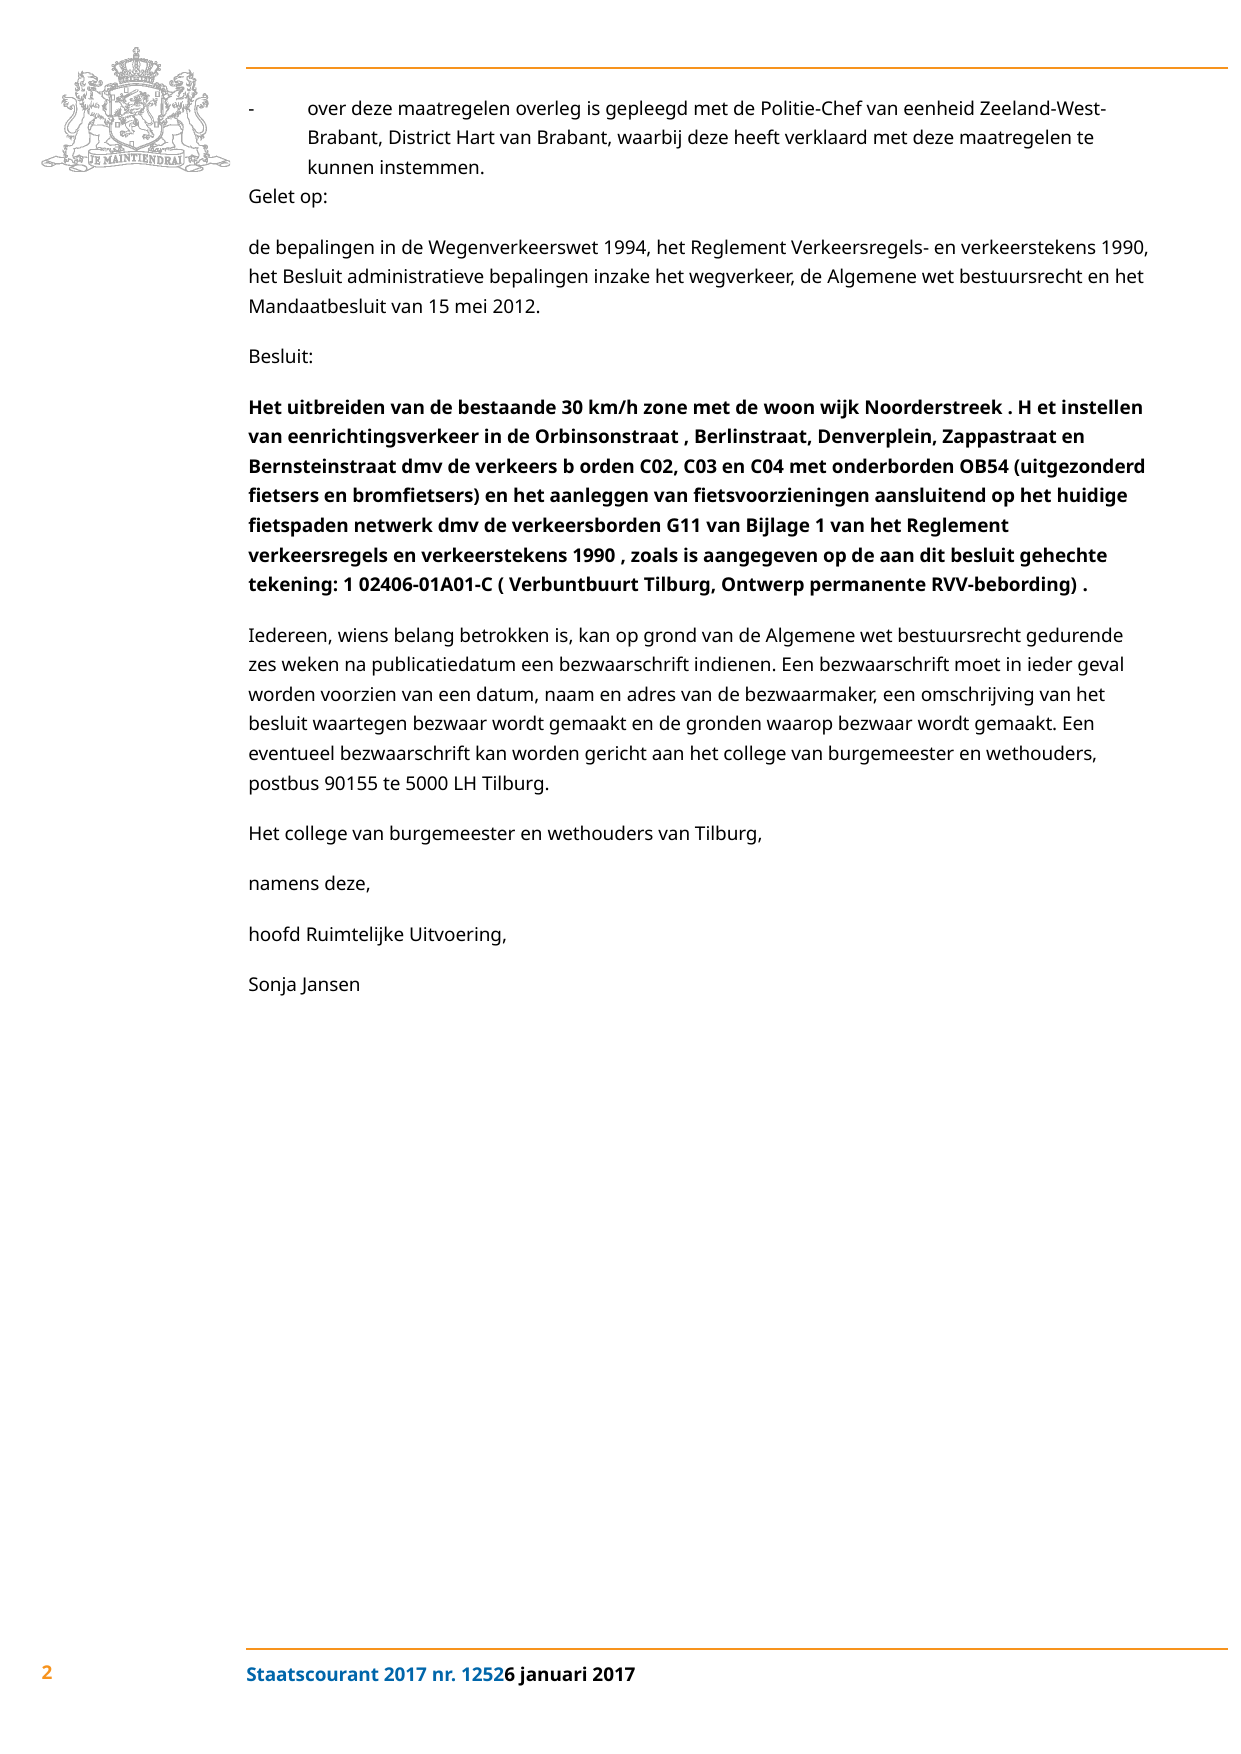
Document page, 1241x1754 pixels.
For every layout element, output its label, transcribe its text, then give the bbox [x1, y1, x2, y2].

text Sonja Jansen [248, 971, 1152, 997]
text namens deze, [248, 871, 1152, 896]
text Het college van burgemeester en wethouders van Tilburg, [248, 820, 1152, 846]
text de bepalingen in de Wegenverkeerswet 1994, het Reglement Verkeersregels- en verkeerstekens 1990, het Besluit administratieve bepalingen inzake het wegverkeer, de Algemene wet bestuursrecht en het Mandaatbesluit van 15 mei 2012. [248, 234, 1152, 319]
text Besluit: [248, 343, 1152, 369]
text Iedereen, wiens belang betrokken is, kan op grond van de Algemene wet bestuursrecht gedurende zes weken na publicatiedatum een bezwaarschrift indienen. Een bezwaarschrift moet in ieder geval worden voorzien van een datum, naam en adres van de bezwaarmaker, een omschrijving van het besluit waartegen bezwaar wordt gemaakt en de gronden waarop bezwaar wordt gemaakt. Een eventueel bezwaarschrift kan worden gericht aan het college van burgemeester en wethouders, postbus 90155 te 5000 LH Tilburg. [248, 622, 1152, 796]
picture [41, 47, 231, 172]
text Gelet op: [248, 183, 1152, 209]
text hoofd Ruimtelijke Uitvoering, [248, 921, 1152, 947]
text Het uitbreiden van de bestaande 30 km/h zone met de woon wijk Noorderstreek . H et instellen van eenrichtingsverkeer in de Orbinsonstraat , Berlinstraat, Denverplein, Zappastraat en Bernsteinstraat dmv de verkeers b orden C02, C03 en C04 met onderborden OB54 (uitgezonderd fietsers en bromfietsers) en het aanleggen van fietsvoorzieningen aansluitend op het huidige fietspaden netwerk dmv de verkeersborden G11 van Bijlage 1 van het Reglement verkeersregels en verkeerstekens 1990 , zoals is aangegeven op de aan dit besluit gehechte tekening: 1 02406-01A01-C ( Verbuntbuurt Tilburg, Ontwerp permanente RVV-bebording) . [248, 394, 1152, 597]
list over deze maatregelen overleg is gepleegd met de Politie-Chef van eenheid Zeeland-West-Brabant, District Hart van Brabant, waarbij deze heeft verklaard met deze maatregelen te kunnen instemmen. [248, 95, 1152, 180]
